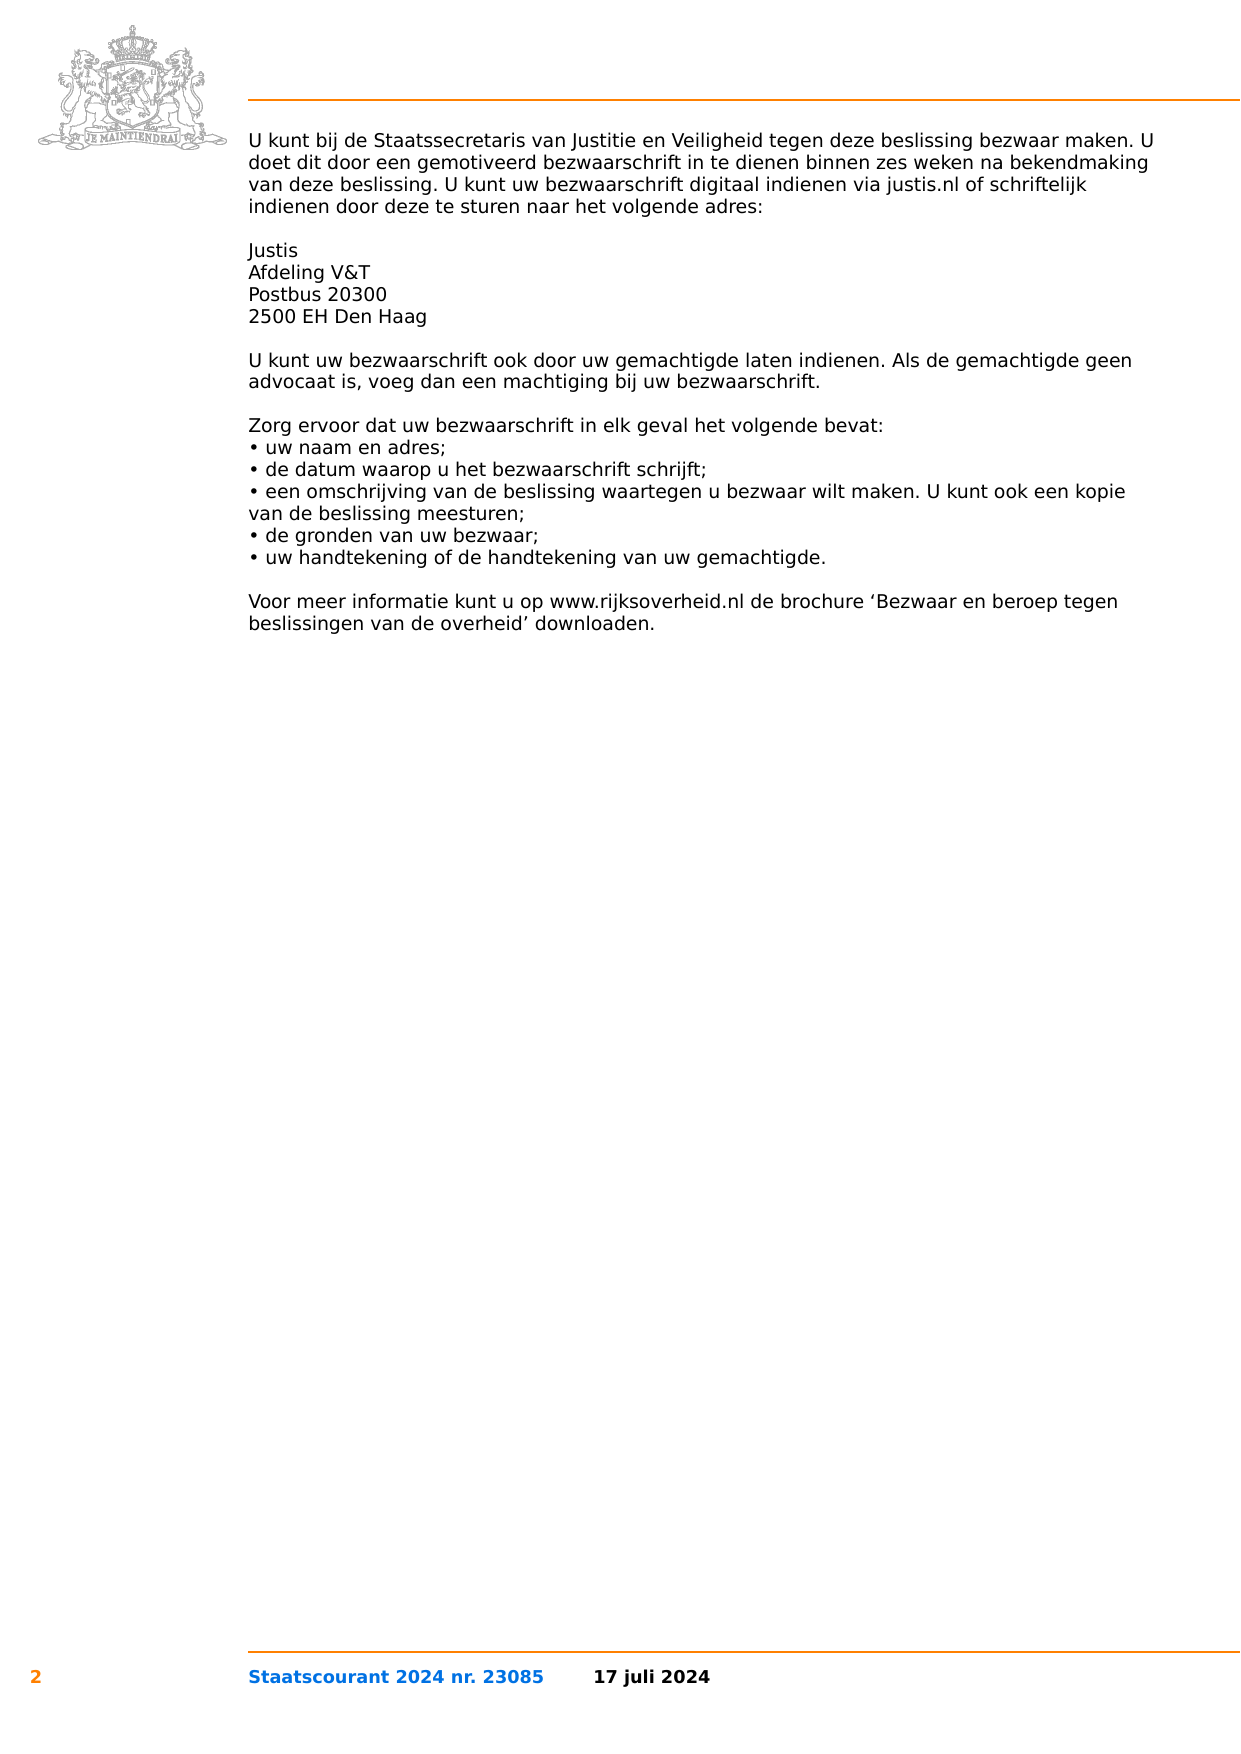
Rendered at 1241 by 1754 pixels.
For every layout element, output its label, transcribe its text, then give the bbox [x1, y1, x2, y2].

text Postbus 20300 [248, 284, 1163, 306]
text Afdeling V&T [248, 262, 1163, 284]
text • een omschrijving van de beslissing waartegen u bezwaar wilt maken. U kunt ook een kopie van de beslissing meesturen; [248, 481, 1163, 525]
text Justis [248, 240, 1163, 262]
text U kunt bij de Staatssecretaris van Justitie en Veiligheid tegen deze beslissing bezwaar maken. U doet dit door een gemotiveerd bezwaarschrift in te dienen binnen zes weken na bekendmaking van deze beslissing. U kunt uw bezwaarschrift digitaal indienen via justis.nl of schriftelijk indienen door deze te sturen naar het volgende adres: [248, 130, 1163, 218]
text Voor meer informatie kunt u op www.rijksoverheid.nl de brochure ‘Bezwaar en beroep tegen beslissingen van de overheid’ downloaden. [248, 591, 1163, 635]
text • de datum waarop u het bezwaarschrift schrijft; [248, 459, 1163, 481]
text Zorg ervoor dat uw bezwaarschrift in elk geval het volgende bevat: [248, 415, 1163, 437]
text • de gronden van uw bezwaar; [248, 525, 1163, 547]
text U kunt uw bezwaarschrift ook door uw gemachtigde laten indienen. Als de gemachtigde geen advocaat is, voeg dan een machtiging bij uw bezwaarschrift. [248, 349, 1163, 393]
picture [38, 25, 227, 150]
text • uw naam en adres; [248, 437, 1163, 459]
text 2500 EH Den Haag [248, 306, 1163, 328]
text • uw handtekening of de handtekening van uw gemachtigde. [248, 547, 1163, 569]
